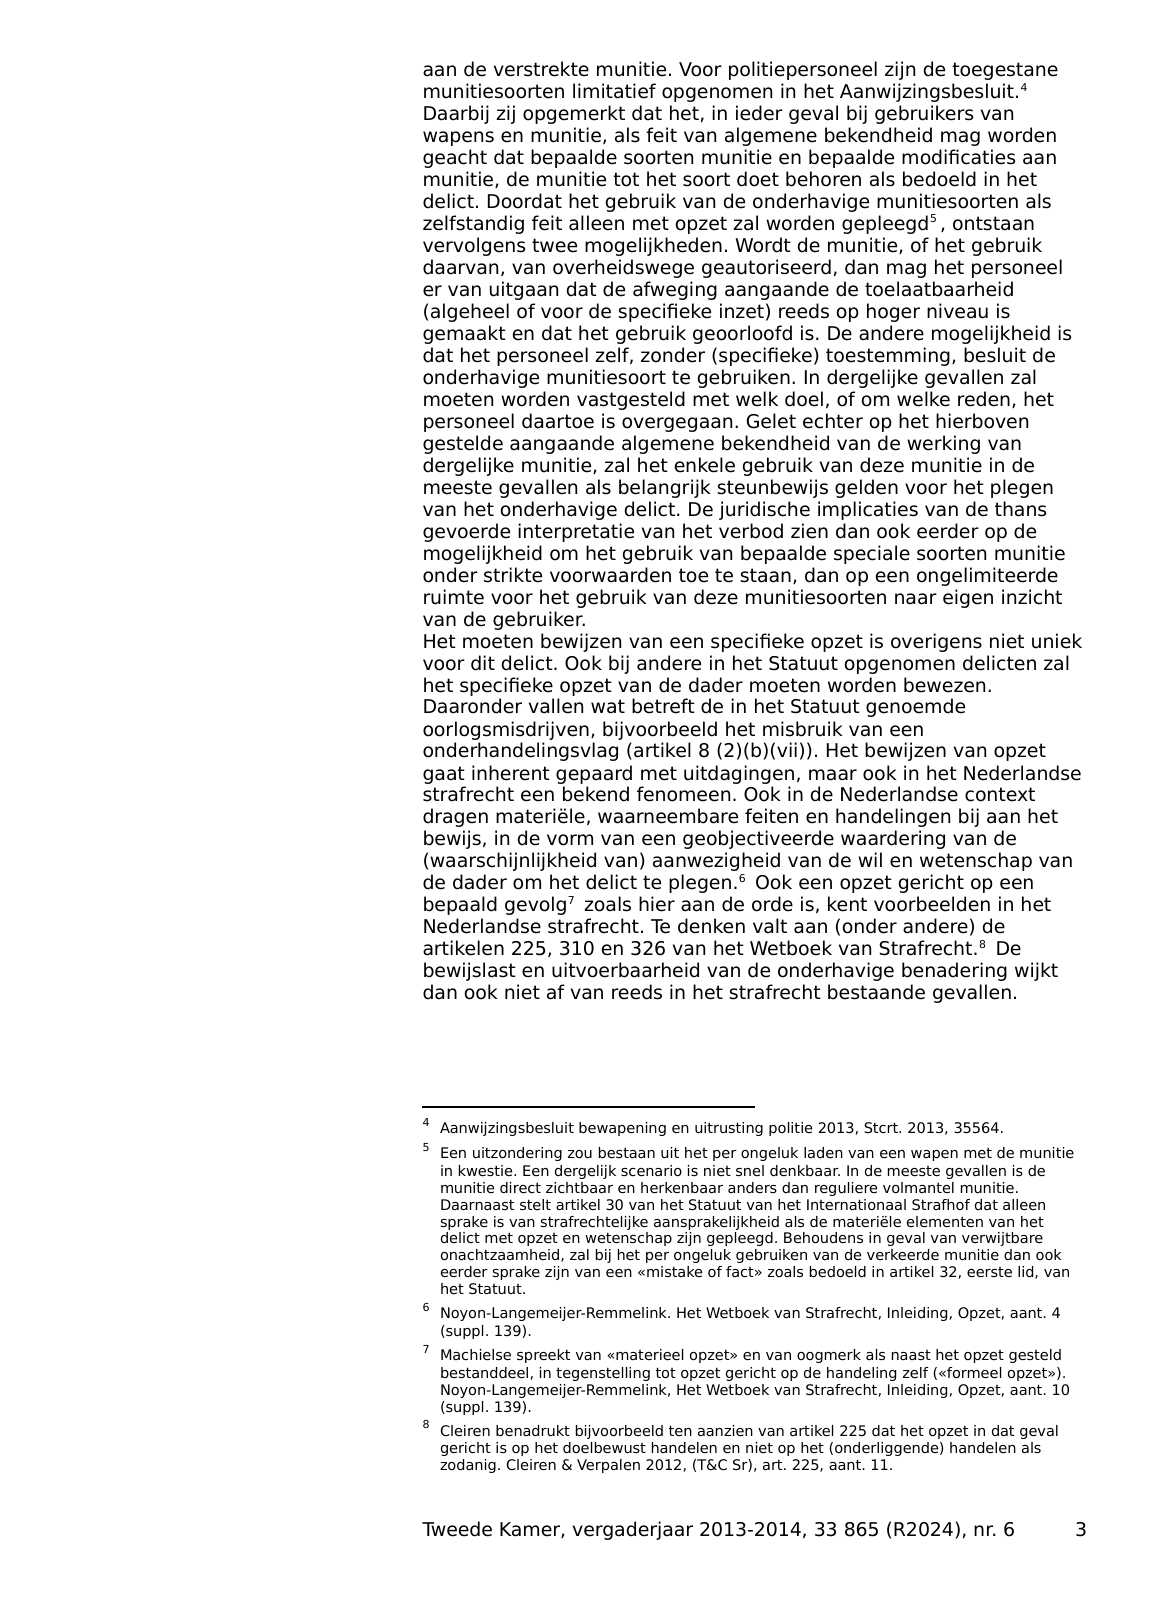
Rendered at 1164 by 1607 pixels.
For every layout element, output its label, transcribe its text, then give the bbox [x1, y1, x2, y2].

text Een uitzondering zou bestaan uit het per ongeluk laden van een wapen met de munitie in kwestie. Een dergelijk scenario is niet snel denkbaar. In de meeste gevallen is de munitie direct zichtbaar en herkenbaar anders dan reguliere volmantel munitie. Daarnaast stelt artikel 30 van het Statuut van het Internationaal Strafhof dat alleen sprake is van strafrechtelijke aansprakelijkheid als de materiële elementen van het delict met opzet en wetenschap zijn gepleegd. Behoudens in geval van verwijtbare onachtzaamheid, zal bij het per ongeluk gebruiken van de verkeerde munitie dan ook eerder sprake zijn van een «mistake of fact» zoals bedoeld in artikel 32, eerste lid, van het Statuut. [422, 1141, 1087, 1298]
text Het moeten bewijzen van een specifieke opzet is overigens niet uniek voor dit delict. Ook bij andere in het Statuut opgenomen delicten zal het specifieke opzet van de dader moeten worden bewezen. Daaronder vallen wat betreft de in het Statuut genoemde oorlogsmisdrijven, bijvoorbeeld het misbruik van een onderhandelingsvlag (artikel 8 (2)(b)(vii)). Het bewijzen van opzet gaat inherent gepaard met uitdagingen, maar ook in het Nederlandse strafrecht een bekend fenomeen. Ook in de Nederlandse context dragen materiële, waarneembare feiten en handelingen bij aan het bewijs, in de vorm van een geobjectiveerde waardering van de (waarschijnlijkheid van) aanwezigheid van de wil en wetenschap van de dader om het delict te plegen. Ook een opzet gericht op een bepaald gevolg zoals hier aan de orde is, kent voorbeelden in het Nederlandse strafrecht. Te denken valt aan (onder andere) de artikelen 225, 310 en 326 van het Wetboek van Strafrecht. De bewijslast en uitvoerbaarheid van de onderhavige benadering wijkt dan ook niet af van reeds in het strafrecht bestaande gevallen. [422, 631, 1087, 1004]
text aan de verstrekte munitie. Voor politiepersoneel zijn de toegestane munitiesoorten limitatief opgenomen in het Aanwijzingsbesluit. Daarbij zij opgemerkt dat het, in ieder geval bij gebruikers van wapens en munitie, als feit van algemene bekendheid mag worden geacht dat bepaalde soorten munitie en bepaalde modificaties aan munitie, de munitie tot het soort doet behoren als bedoeld in het delict. Doordat het gebruik van de onderhavige munitiesoorten als zelfstandig feit alleen met opzet zal worden gepleegd, ontstaan vervolgens twee mogelijkheden. Wordt de munitie, of het gebruik daarvan, van overheidswege geautoriseerd, dan mag het personeel er van uitgaan dat de afweging aangaande de toelaatbaarheid (algeheel of voor de specifieke inzet) reeds op hoger niveau is gemaakt en dat het gebruik geoorloofd is. De andere mogelijkheid is dat het personeel zelf, zonder (specifieke) toestemming, besluit de onderhavige munitiesoort te gebruiken. In dergelijke gevallen zal moeten worden vastgesteld met welk doel, of om welke reden, het personeel daartoe is overgegaan. Gelet echter op het hierboven gestelde aangaande algemene bekendheid van de werking van dergelijke munitie, zal het enkele gebruik van deze munitie in de meeste gevallen als belangrijk steunbewijs gelden voor het plegen van het onderhavige delict. De juridische implicaties van de thans gevoerde interpretatie van het verbod zien dan ook eerder op de mogelijkheid om het gebruik van bepaalde speciale soorten munitie onder strikte voorwaarden toe te staan, dan op een ongelimiteerde ruimte voor het gebruik van deze munitiesoorten naar eigen inzicht van de gebruiker. [422, 59, 1087, 631]
text Cleiren benadrukt bijvoorbeeld ten aanzien van artikel 225 dat het opzet in dat geval gericht is op het doelbewust handelen en niet op het (onderliggende) handelen als zodanig. Cleiren & Verpalen 2012, (T&C Sr), art. 225, aant. 11. [422, 1418, 1087, 1474]
text Machielse spreekt van «materieel opzet» en van oogmerk als naast het opzet gesteld bestanddeel, in tegenstelling tot opzet gericht op de handeling zelf («formeel opzet»). Noyon-Langemeijer-Remmelink, Het Wetboek van Strafrecht, Inleiding, Opzet, aant. 10 (suppl. 139). [422, 1343, 1087, 1416]
text Noyon-Langemeijer-Remmelink. Het Wetboek van Strafrecht, Inleiding, Opzet, aant. 4 (suppl. 139). [422, 1301, 1087, 1340]
text Aanwijzingsbesluit bewapening en uitrusting politie 2013, Stcrt. 2013, 35564. [422, 1116, 1087, 1138]
